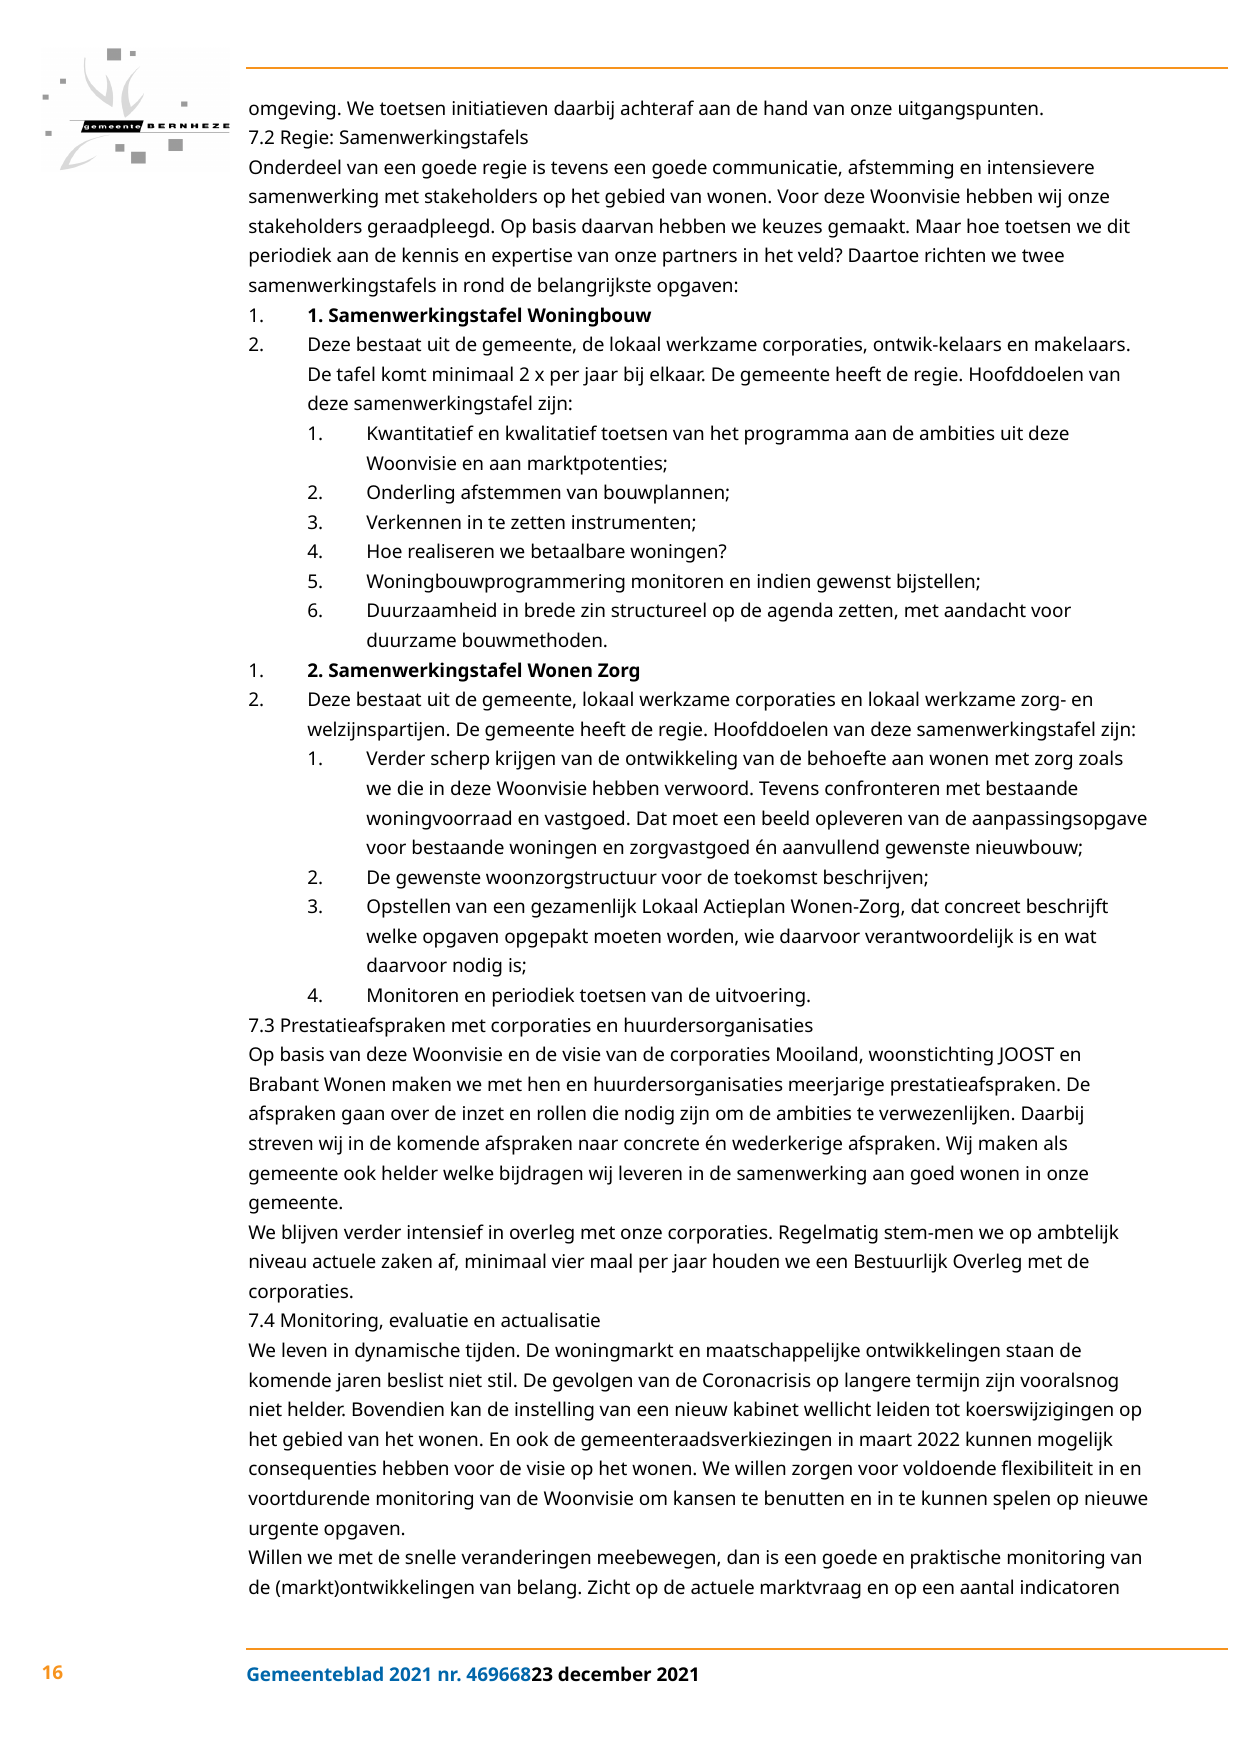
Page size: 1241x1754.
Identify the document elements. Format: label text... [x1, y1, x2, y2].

picture [41, 47, 231, 172]
list Duurzaamheid in brede zin structureel op de agenda zetten, met aandacht voor duurzame bouwmethoden. [307, 598, 1152, 653]
list Woningbouwprogrammering monitoren en indien gewenst bijstellen; [307, 568, 1152, 594]
list 2. Samenwerkingstafel Wonen Zorg [248, 657, 1152, 683]
list Monitoren en periodiek toetsen van de uitvoering. [307, 982, 1152, 1008]
text We blijven verder intensief in overleg met onze corporaties. Regelmatig stem-men we op ambtelijk niveau actuele zaken af, minimaal vier maal per jaar houden we een Bestuurlijk Overleg met de corporaties. [248, 1219, 1152, 1304]
list Verkennen in te zetten instrumenten; [307, 509, 1152, 535]
text 7.3 Prestatieafspraken met corporaties en huurdersorganisaties [248, 1012, 1152, 1038]
text 7.4 Monitoring, evaluatie en actualisatie [248, 1308, 1152, 1333]
list Kwantitatief en kwalitatief toetsen van het programma aan de ambities uit deze Woonvisie en aan marktpotenties; [307, 420, 1152, 476]
list De gewenste woonzorgstructuur voor de toekomst beschrijven; [307, 864, 1152, 890]
list 1. Samenwerkingstafel Woningbouw [248, 302, 1152, 328]
list Onderling afstemmen van bouwplannen; [307, 479, 1152, 505]
list Opstellen van een gezamenlijk Lokaal Actieplan Wonen-Zorg, dat concreet beschrijft welke opgaven opgepakt moeten worden, wie daarvoor verantwoordelijk is en wat daarvoor nodig is; [307, 893, 1152, 978]
text 7.2 Regie: Samenwerkingstafels [248, 124, 1152, 150]
list Deze bestaat uit de gemeente, lokaal werkzame corporaties en lokaal werkzame zorg- en welzijnspartijen. De gemeente heeft de regie. Hoofddoelen van deze samenwerkingstafel zijn: [248, 686, 1152, 742]
list Deze bestaat uit de gemeente, de lokaal werkzame corporaties, ontwik-kelaars en makelaars. De tafel komt minimaal 2 x per jaar bij elkaar. De gemeente heeft de regie. Hoofddoelen van deze samenwerkingstafel zijn: [248, 331, 1152, 416]
text Willen we met de snelle veranderingen meebewegen, dan is een goede en praktische monitoring van de (markt)ontwikkelingen van belang. Zicht op de actuele marktvraag en op een aantal indicatoren [248, 1544, 1152, 1600]
list Verder scherp krijgen van de ontwikkeling van de behoefte aan wonen met zorg zoals we die in deze Woonvisie hebben verwoord. Tevens confronteren met bestaande woningvoorraad en vastgoed. Dat moet een beeld opleveren van de aanpassingsopgave voor bestaande woningen en zorgvastgoed én aanvullend gewenste nieuwbouw; [307, 746, 1152, 860]
text omgeving. We toetsen initiatieven daarbij achteraf aan de hand van onze uitgangspunten. [248, 95, 1152, 121]
text We leven in dynamische tijden. De woningmarkt en maatschappelijke ontwikkelingen staan de komende jaren beslist niet stil. De gevolgen van de Coronacrisis op langere termijn zijn vooralsnog niet helder. Bovendien kan de instelling van een nieuw kabinet wellicht leiden tot koerswijzigingen op het gebied van het wonen. En ook de gemeenteraadsverkiezingen in maart 2022 kunnen mogelijk consequenties hebben voor de visie op het wonen. We willen zorgen voor voldoende flexibiliteit in en voortdurende monitoring van de Woonvisie om kansen te benutten en in te kunnen spelen op nieuwe urgente opgaven. [248, 1337, 1152, 1541]
list Hoe realiseren we betaalbare woningen? [307, 538, 1152, 564]
text Op basis van deze Woonvisie en de visie van de corporaties Mooiland, woonstichting JOOST en Brabant Wonen maken we met hen en huurdersorganisaties meerjarige prestatieafspraken. De afspraken gaan over de inzet en rollen die nodig zijn om de ambities te verwezenlijken. Daarbij streven wij in de komende afspraken naar concrete én wederkerige afspraken. Wij maken als gemeente ook helder welke bijdragen wij leveren in de samenwerking aan goed wonen in onze gemeente. [248, 1041, 1152, 1215]
text Onderdeel van een goede regie is tevens een goede communicatie, afstemming en intensievere samenwerking met stakeholders op het gebied van wonen. Voor deze Woonvisie hebben wij onze stakeholders geraadpleegd. Op basis daarvan hebben we keuzes gemaakt. Maar hoe toetsen we dit periodiek aan de kennis en expertise van onze partners in het veld? Daartoe richten we twee samenwerkingstafels in rond de belangrijkste opgaven: [248, 154, 1152, 298]
